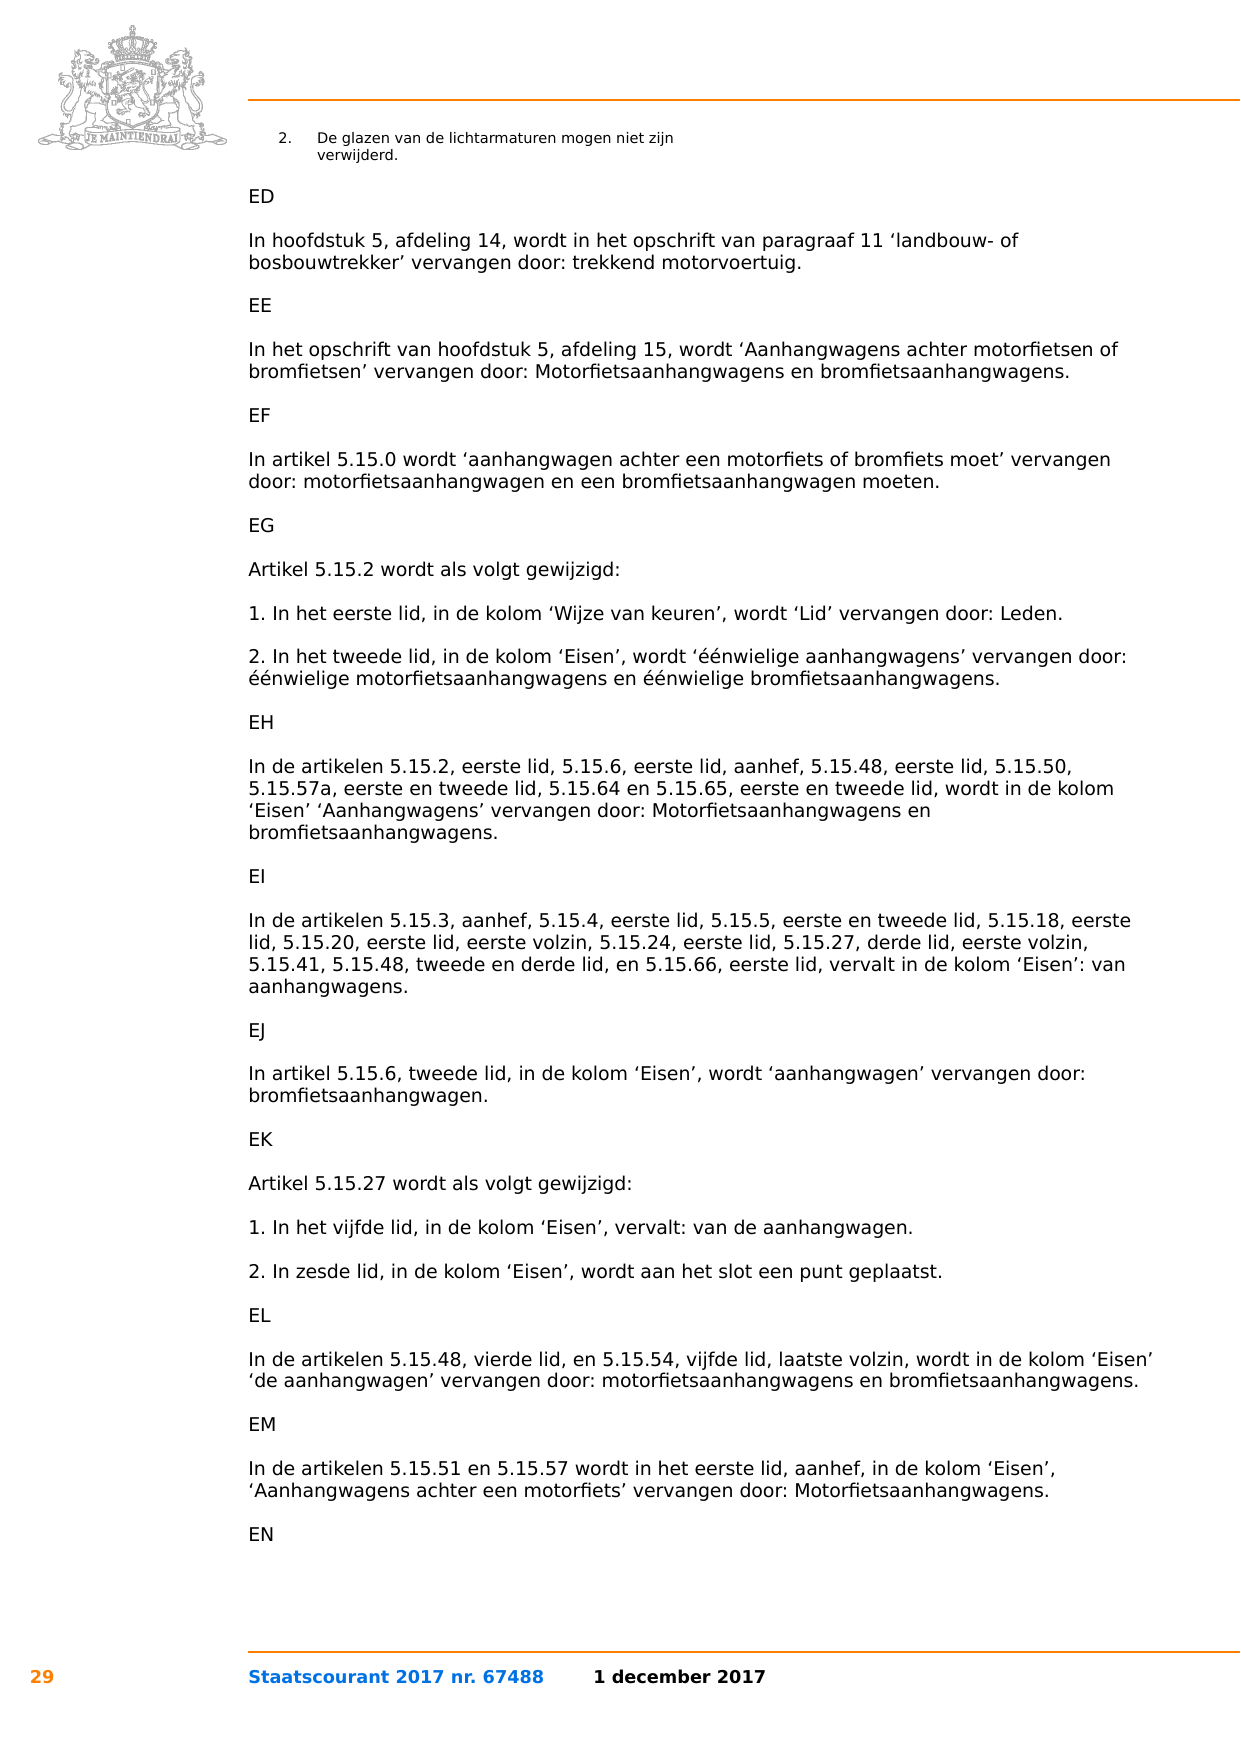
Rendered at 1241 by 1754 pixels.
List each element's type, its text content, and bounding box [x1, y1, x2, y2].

text Artikel 5.15.2 wordt als volgt gewijzigd: [248, 559, 1163, 581]
text EM [248, 1414, 1163, 1436]
text EF [248, 405, 1163, 427]
text In het opschrift van hoofdstuk 5, afdeling 15, wordt ‘Aanhangwagens achter motorfietsen of bromfietsen’ vervangen door: Motorfietsaanhangwagens en bromfietsaanhangwagens. [248, 339, 1163, 383]
text EI [248, 866, 1163, 888]
text In artikel 5.15.0 wordt ‘aanhangwagen achter een motorfiets of bromfiets moet’ vervangen door: motorfietsaanhangwagen en een bromfietsaanhangwagen moeten. [248, 449, 1163, 493]
text ED [248, 186, 1163, 208]
text EE [248, 295, 1163, 317]
text Artikel 5.15.27 wordt als volgt gewijzigd: [248, 1173, 1163, 1195]
text In de artikelen 5.15.51 en 5.15.57 wordt in het eerste lid, aanhef, in de kolom ‘Eisen’, ‘Aanhangwagens achter een motorfiets’ vervangen door: Motorfietsaanhangwagens. [248, 1458, 1163, 1502]
text EL [248, 1304, 1163, 1327]
text In de artikelen 5.15.48, vierde lid, en 5.15.54, vijfde lid, laatste volzin, wordt in de kolom ‘Eisen’ ‘de aanhangwagen’ vervangen door: motorfietsaanhangwagens en bromfietsaanhangwagens. [248, 1348, 1163, 1392]
text 1. In het eerste lid, in de kolom ‘Wijze van keuren’, wordt ‘Lid’ vervangen door: Leden. [248, 602, 1163, 624]
text In artikel 5.15.6, tweede lid, in de kolom ‘Eisen’, wordt ‘aanhangwagen’ vervangen door: bromfietsaanhangwagen. [248, 1063, 1163, 1107]
text 1. In het vijfde lid, in de kolom ‘Eisen’, vervalt: van de aanhangwagen. [248, 1217, 1163, 1239]
text 2. In zesde lid, in de kolom ‘Eisen’, wordt aan het slot een punt geplaatst. [248, 1261, 1163, 1283]
picture [38, 25, 227, 150]
text EJ [248, 1019, 1163, 1041]
text In de artikelen 5.15.3, aanhef, 5.15.4, eerste lid, 5.15.5, eerste en tweede lid, 5.15.18, eerste lid, 5.15.20, eerste lid, eerste volzin, 5.15.24, eerste lid, 5.15.27, derde lid, eerste volzin, 5.15.41, 5.15.48, tweede en derde lid, en 5.15.66, eerste lid, vervalt in de kolom ‘Eisen’: van aanhangwagens. [248, 910, 1163, 998]
text EN [248, 1524, 1163, 1546]
text EG [248, 515, 1163, 537]
table_header 2. [278, 130, 311, 164]
text In de artikelen 5.15.2, eerste lid, 5.15.6, eerste lid, aanhef, 5.15.48, eerste lid, 5.15.50, 5.15.57a, eerste en tweede lid, 5.15.64 en 5.15.65, eerste en tweede lid, wordt in de kolom ‘Eisen’ ‘Aanhangwagens’ vervangen door: Motorfietsaanhangwagens en bromfietsaanhangwagens. [248, 756, 1163, 844]
text EK [248, 1129, 1163, 1151]
text EH [248, 712, 1163, 734]
text In hoofdstuk 5, afdeling 14, wordt in het opschrift van paragraaf 11 ‘landbouw- of bosbouwtrekker’ vervangen door: trekkend motorvoertuig. [248, 229, 1163, 273]
table_header [737, 130, 1163, 164]
table_header De glazen van de lichtarmaturen mogen niet zijn verwijderd. [311, 130, 737, 164]
text 2. In het tweede lid, in de kolom ‘Eisen’, wordt ‘éénwielige aanhangwagens’ vervangen door: éénwielige motorfietsaanhangwagens en éénwielige bromfietsaanhangwagens. [248, 646, 1163, 690]
